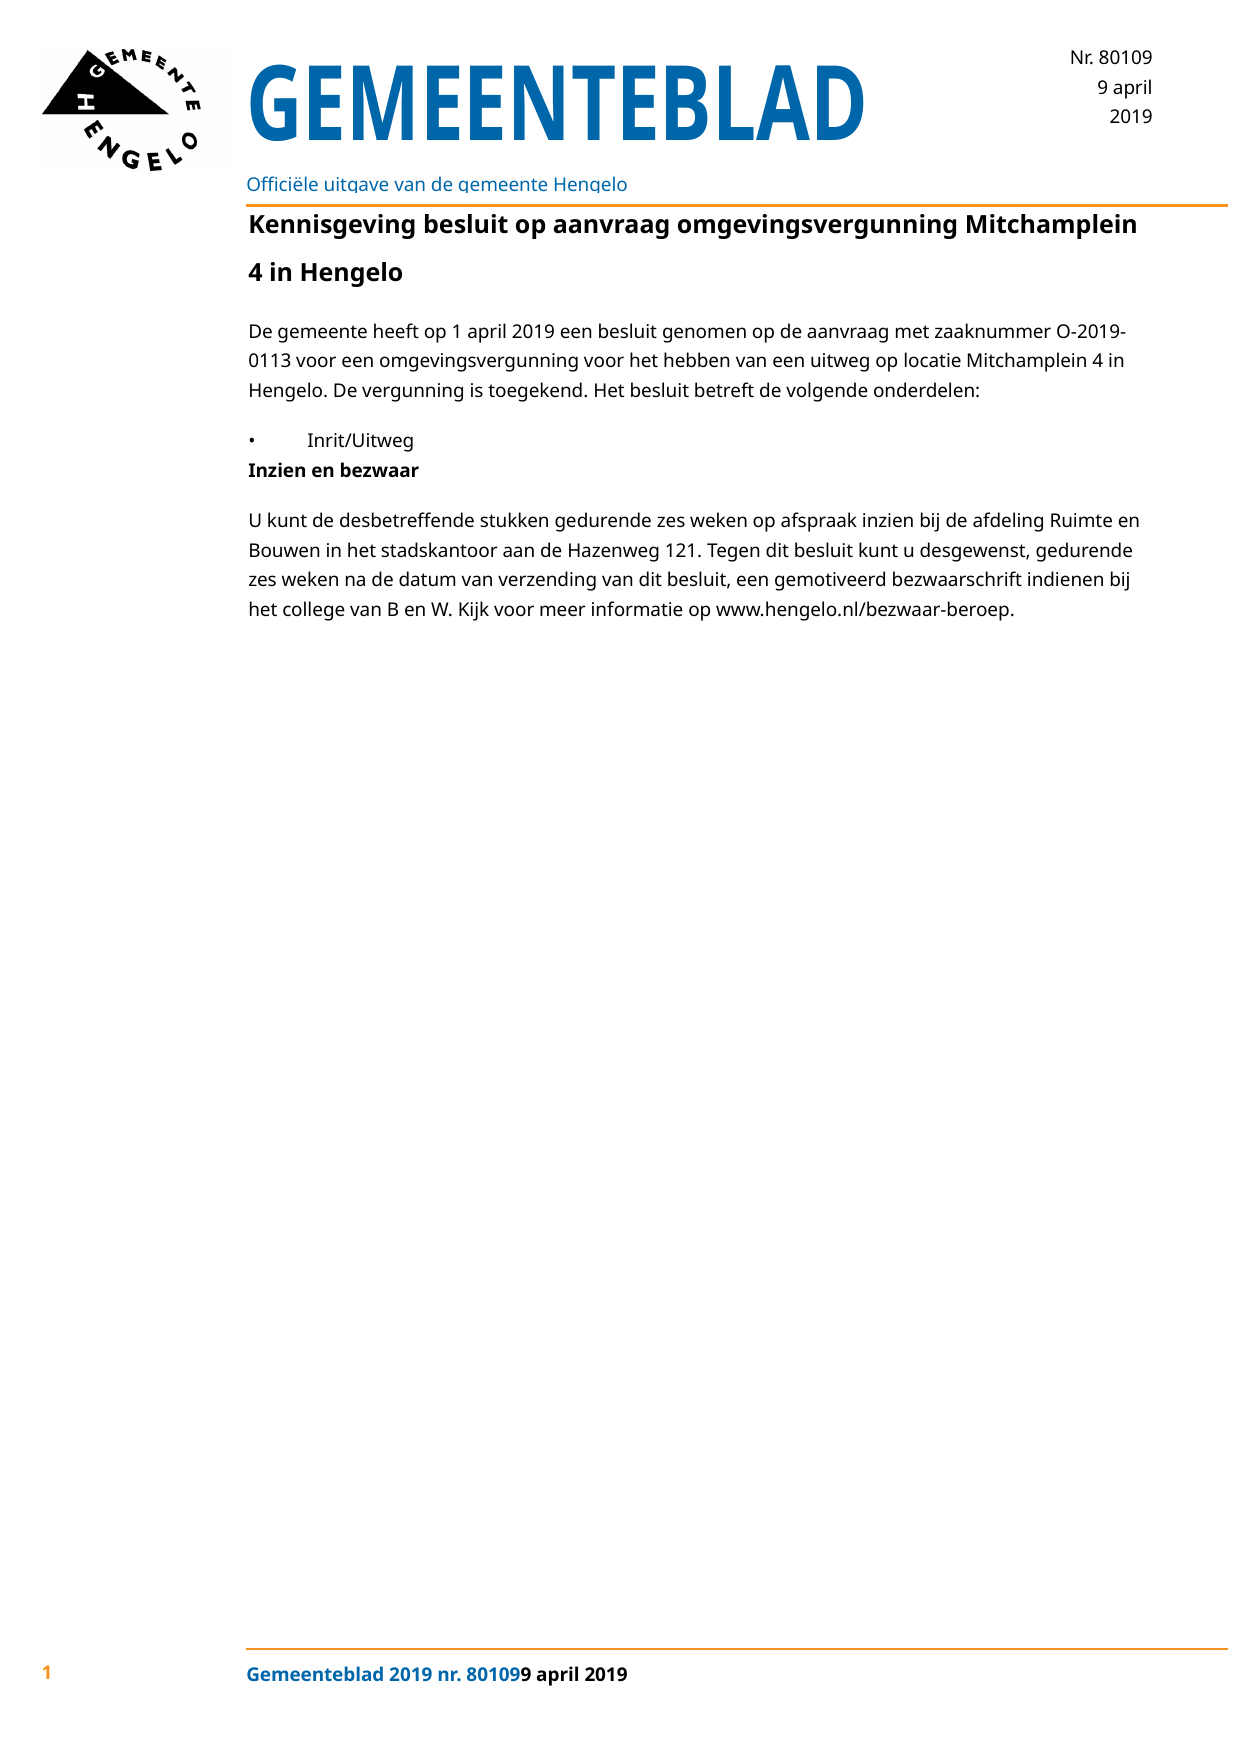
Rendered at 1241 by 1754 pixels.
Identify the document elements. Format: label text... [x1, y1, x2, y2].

text Kennisgeving besluit op aanvraag omgevingsvergunning Mitchamplein 4 in Hengelo [248, 207, 1152, 288]
list Inrit/Uitweg [248, 427, 1152, 453]
picture [41, 47, 231, 172]
text U kunt de desbetreffende stukken gedurende zes weken op afspraak inzien bij de afdeling Ruimte en Bouwen in het stadskantoor aan de Hazenweg 121. Tegen dit besluit kunt u desgewenst, gedurende zes weken na de datum van verzending van dit besluit, een gemotiveerd bezwaarschrift indienen bij het college van B en W. Kijk voor meer informatie op www.hengelo.nl/bezwaar-beroep. [248, 507, 1152, 622]
text Inzien en bezwaar [248, 457, 1152, 483]
text De gemeente heeft op 1 april 2019 een besluit genomen op de aanvraag met zaaknummer O-2019-0113 voor een omgevingsvergunning voor het hebben van een uitweg op locatie Mitchamplein 4 in Hengelo. De vergunning is toegekend. Het besluit betreft de volgende onderdelen: [248, 318, 1152, 403]
